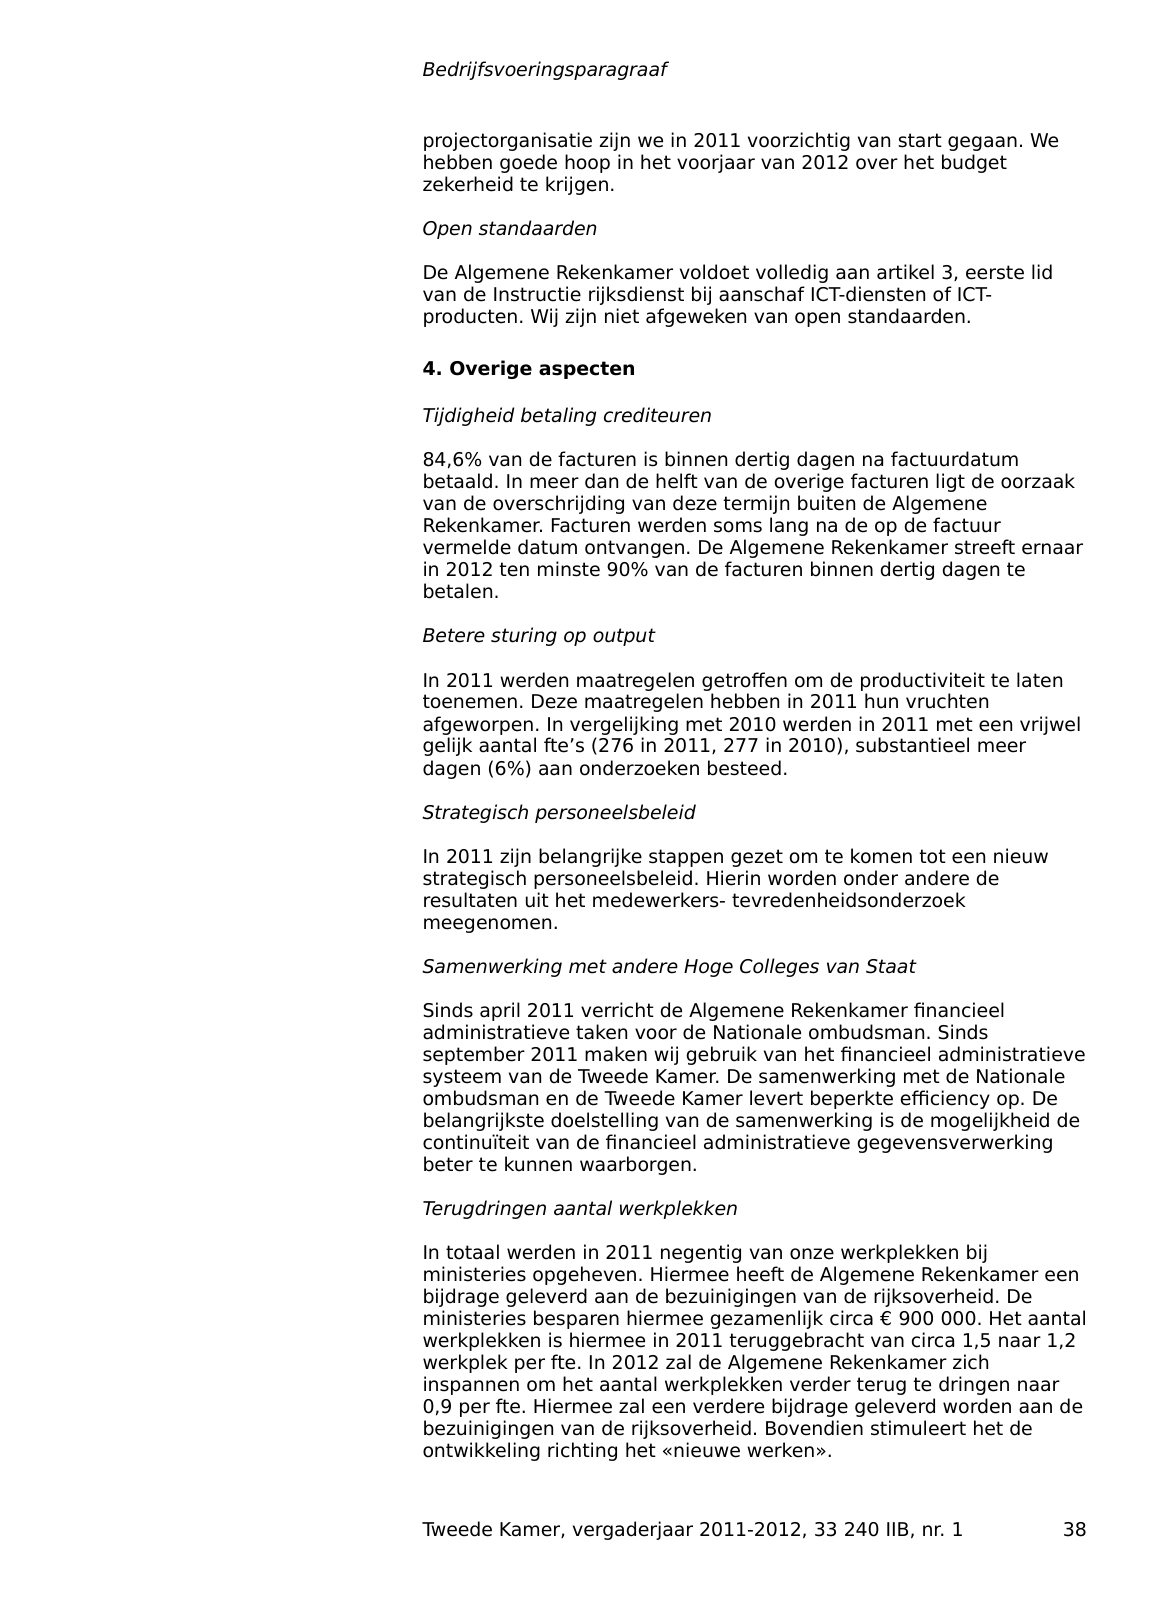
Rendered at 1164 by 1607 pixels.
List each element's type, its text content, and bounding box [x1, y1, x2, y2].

subtitle Tijdigheid betaling crediteuren [422, 405, 1087, 427]
text In totaal werden in 2011 negentig van onze werkplekken bij ministeries opgeheven. Hiermee heeft de Algemene Rekenkamer een bijdrage geleverd aan de bezuinigingen van de rijksoverheid. De ministeries besparen hiermee gezamenlijk circa € 900 000. Het aantal werkplekken is hiermee in 2011 teruggebracht van circa 1,5 naar 1,2 werkplek per fte. In 2012 zal de Algemene Rekenkamer zich inspannen om het aantal werkplekken verder terug te dringen naar 0,9 per fte. Hiermee zal een verdere bijdrage geleverd worden aan de bezuinigingen van de rijksoverheid. Bovendien stimuleert het de ontwikkeling richting het «nieuwe werken». [422, 1242, 1087, 1462]
text In 2011 werden maatregelen getroffen om de productiviteit te laten toenemen. Deze maatregelen hebben in 2011 hun vruchten afgeworpen. In vergelijking met 2010 werden in 2011 met een vrijwel gelijk aantal fte’s (276 in 2011, 277 in 2010), substantieel meer dagen (6%) aan onderzoeken besteed. [422, 669, 1087, 779]
subtitle Betere sturing op output [422, 625, 1087, 647]
text In 2011 zijn belangrijke stappen gezet om te komen tot een nieuw strategisch personeelsbeleid. Hierin worden onder andere de resultaten uit het medewerkers- tevredenheidsonderzoek meegenomen. [422, 846, 1087, 934]
subtitle Samenwerking met andere Hoge Colleges van Staat [422, 956, 1087, 978]
text Sinds april 2011 verricht de Algemene Rekenkamer financieel administratieve taken voor de Nationale ombudsman. Sinds september 2011 maken wij gebruik van het financieel administratieve systeem van de Tweede Kamer. De samenwerking met de Nationale ombudsman en de Tweede Kamer levert beperkte efficiency op. De belangrijkste doelstelling van de samenwerking is de mogelijkheid de continuïteit van de financieel administratieve gegevensverwerking beter te kunnen waarborgen. [422, 1000, 1087, 1176]
subtitle Open standaarden [422, 218, 1087, 240]
text projectorganisatie zijn we in 2011 voorzichtig van start gegaan. We hebben goede hoop in het voorjaar van 2012 over het budget zekerheid te krijgen. [422, 130, 1087, 196]
text De Algemene Rekenkamer voldoet volledig aan artikel 3, eerste lid van de Instructie rijksdienst bij aanschaf ICT-diensten of ICT-producten. Wij zijn niet afgeweken van open standaarden. [422, 262, 1087, 328]
subtitle 4. Overige aspecten [422, 358, 1087, 380]
subtitle Terugdringen aantal werkplekken [422, 1198, 1087, 1220]
subtitle Strategisch personeelsbeleid [422, 802, 1087, 823]
text 84,6% van de facturen is binnen dertig dagen na factuurdatum betaald. In meer dan de helft van de overige facturen ligt de oorzaak van de overschrijding van deze termijn buiten de Algemene Rekenkamer. Facturen werden soms lang na de op de factuur vermelde datum ontvangen. De Algemene Rekenkamer streeft ernaar in 2012 ten minste 90% van de facturen binnen dertig dagen te betalen. [422, 449, 1087, 603]
